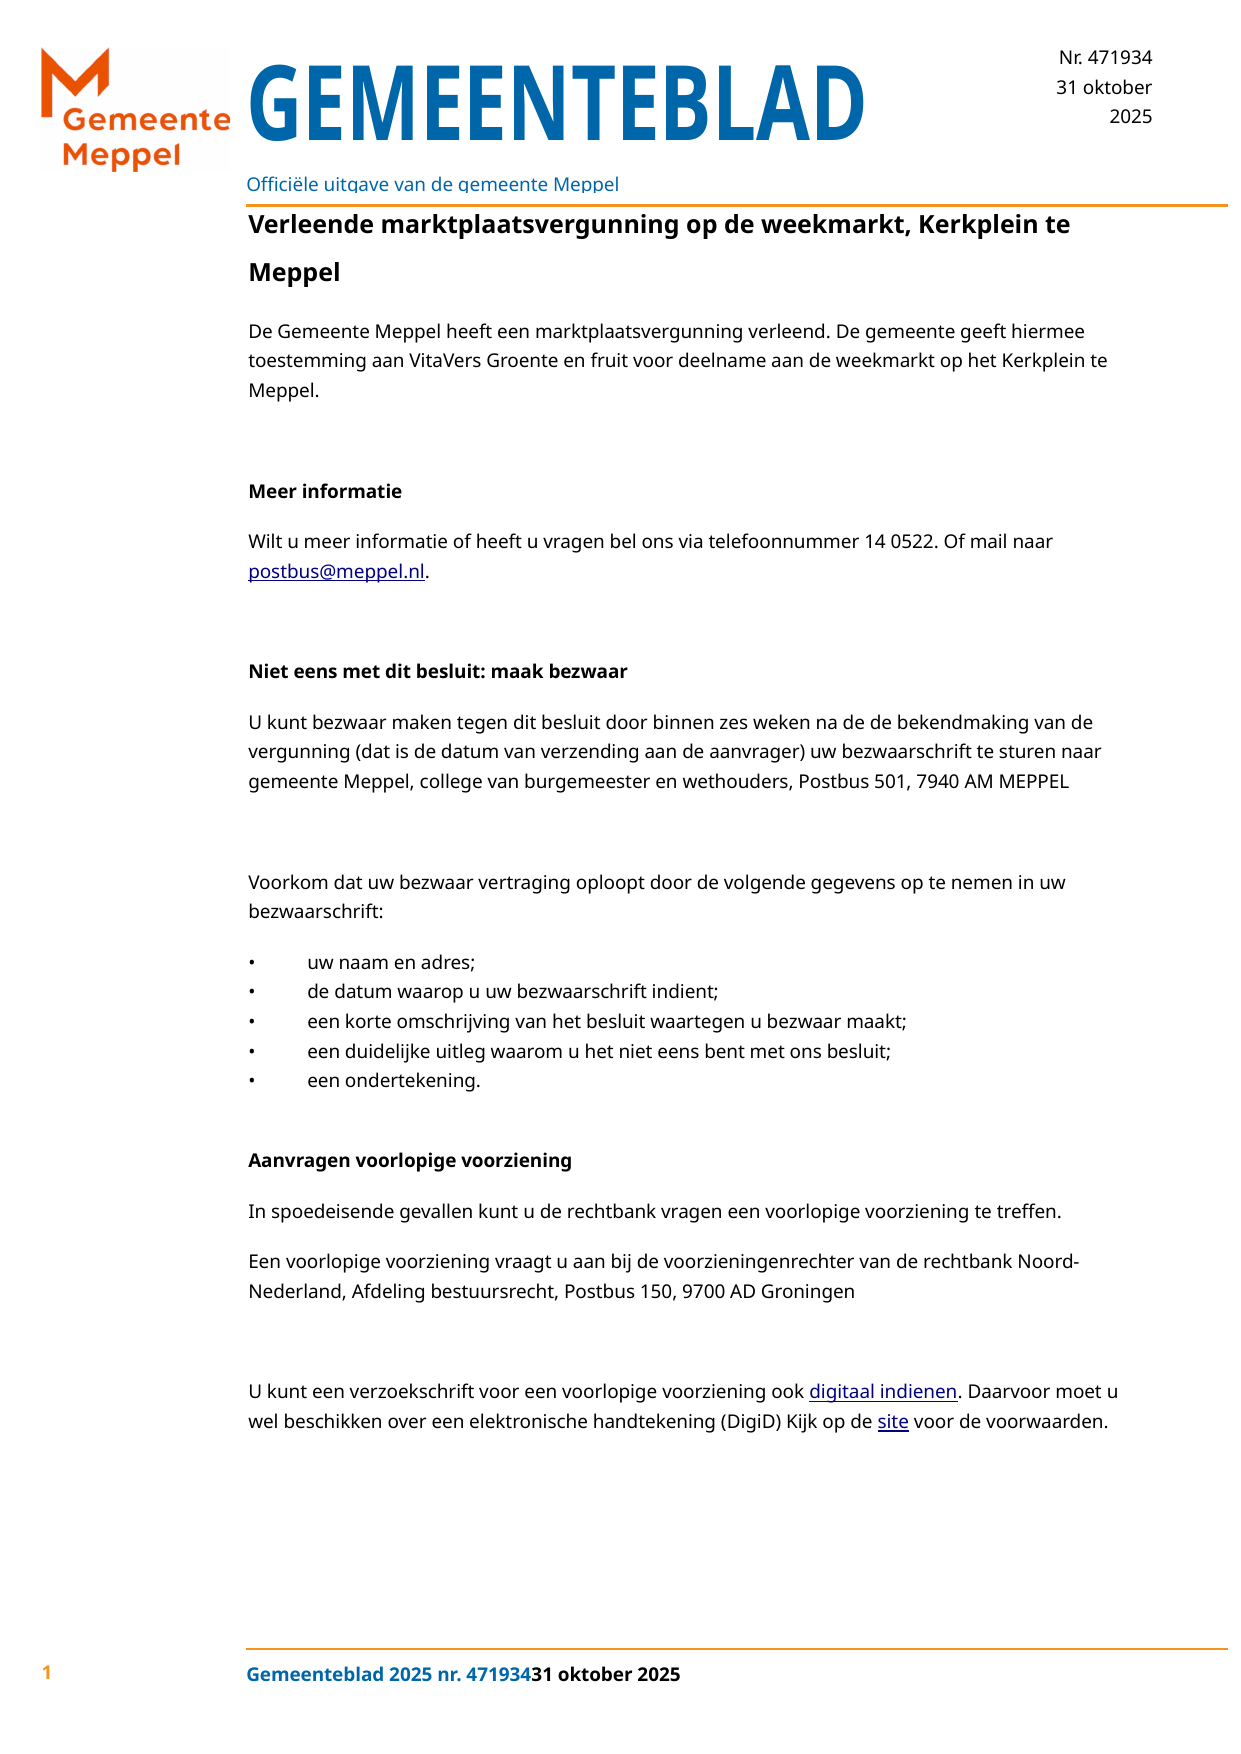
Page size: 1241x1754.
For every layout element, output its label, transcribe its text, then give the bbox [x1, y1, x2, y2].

list de datum waarop u uw bezwaarschrift indient; [248, 979, 1152, 1004]
text U kunt een verzoekschrift voor een voorlopige voorziening ook digitaal indienen. Daarvoor moet u wel beschikken over een elektronische handtekening (DigiD) Kijk op de site voor de voorwaarden. [248, 1379, 1152, 1434]
list een duidelijke uitleg waarom u het niet eens bent met ons besluit; [248, 1038, 1152, 1064]
text In spoedeisende gevallen kunt u de rechtbank vragen een voorlopige voorziening te treffen. [248, 1198, 1152, 1224]
list een korte omschrijving van het besluit waartegen u bezwaar maakt; [248, 1008, 1152, 1034]
text Niet eens met dit besluit: maak bezwaar [248, 659, 1152, 684]
text Wilt u meer informatie of heeft u vragen bel ons via telefoonnummer 14 0522. Of mail naar postbus@meppel.nl. [248, 528, 1152, 584]
text Meer informatie [248, 478, 1152, 504]
text Verleende marktplaatsvergunning op de weekmarkt, Kerkplein te Meppel [248, 207, 1152, 288]
text U kunt bezwaar maken tegen dit besluit door binnen zes weken na de de bekendmaking van de vergunning (dat is de datum van verzending aan de aanvrager) uw bezwaarschrift te sturen naar gemeente Meppel, college van burgemeester en wethouders, Postbus 501, 7940 AM MEPPEL [248, 709, 1152, 794]
text Voorkom dat uw bezwaar vertraging oploopt door de volgende gegevens op te nemen in uw bezwaarschrift: [248, 869, 1152, 924]
text Een voorlopige voorziening vraagt u aan bij de voorzieningenrechter van de rechtbank Noord-Nederland, Afdeling bestuursrecht, Postbus 150, 9700 AD Groningen [248, 1248, 1152, 1304]
text Aanvragen voorlopige voorziening [248, 1147, 1152, 1173]
text De Gemeente Meppel heeft een marktplaatsvergunning verleend. De gemeente geeft hiermee toestemming aan VitaVers Groente en fruit voor deelname aan de weekmarkt op het Kerkplein te Meppel. [248, 318, 1152, 403]
picture [41, 47, 231, 172]
list een ondertekening. [248, 1067, 1152, 1093]
list uw naam en adres; [248, 949, 1152, 975]
